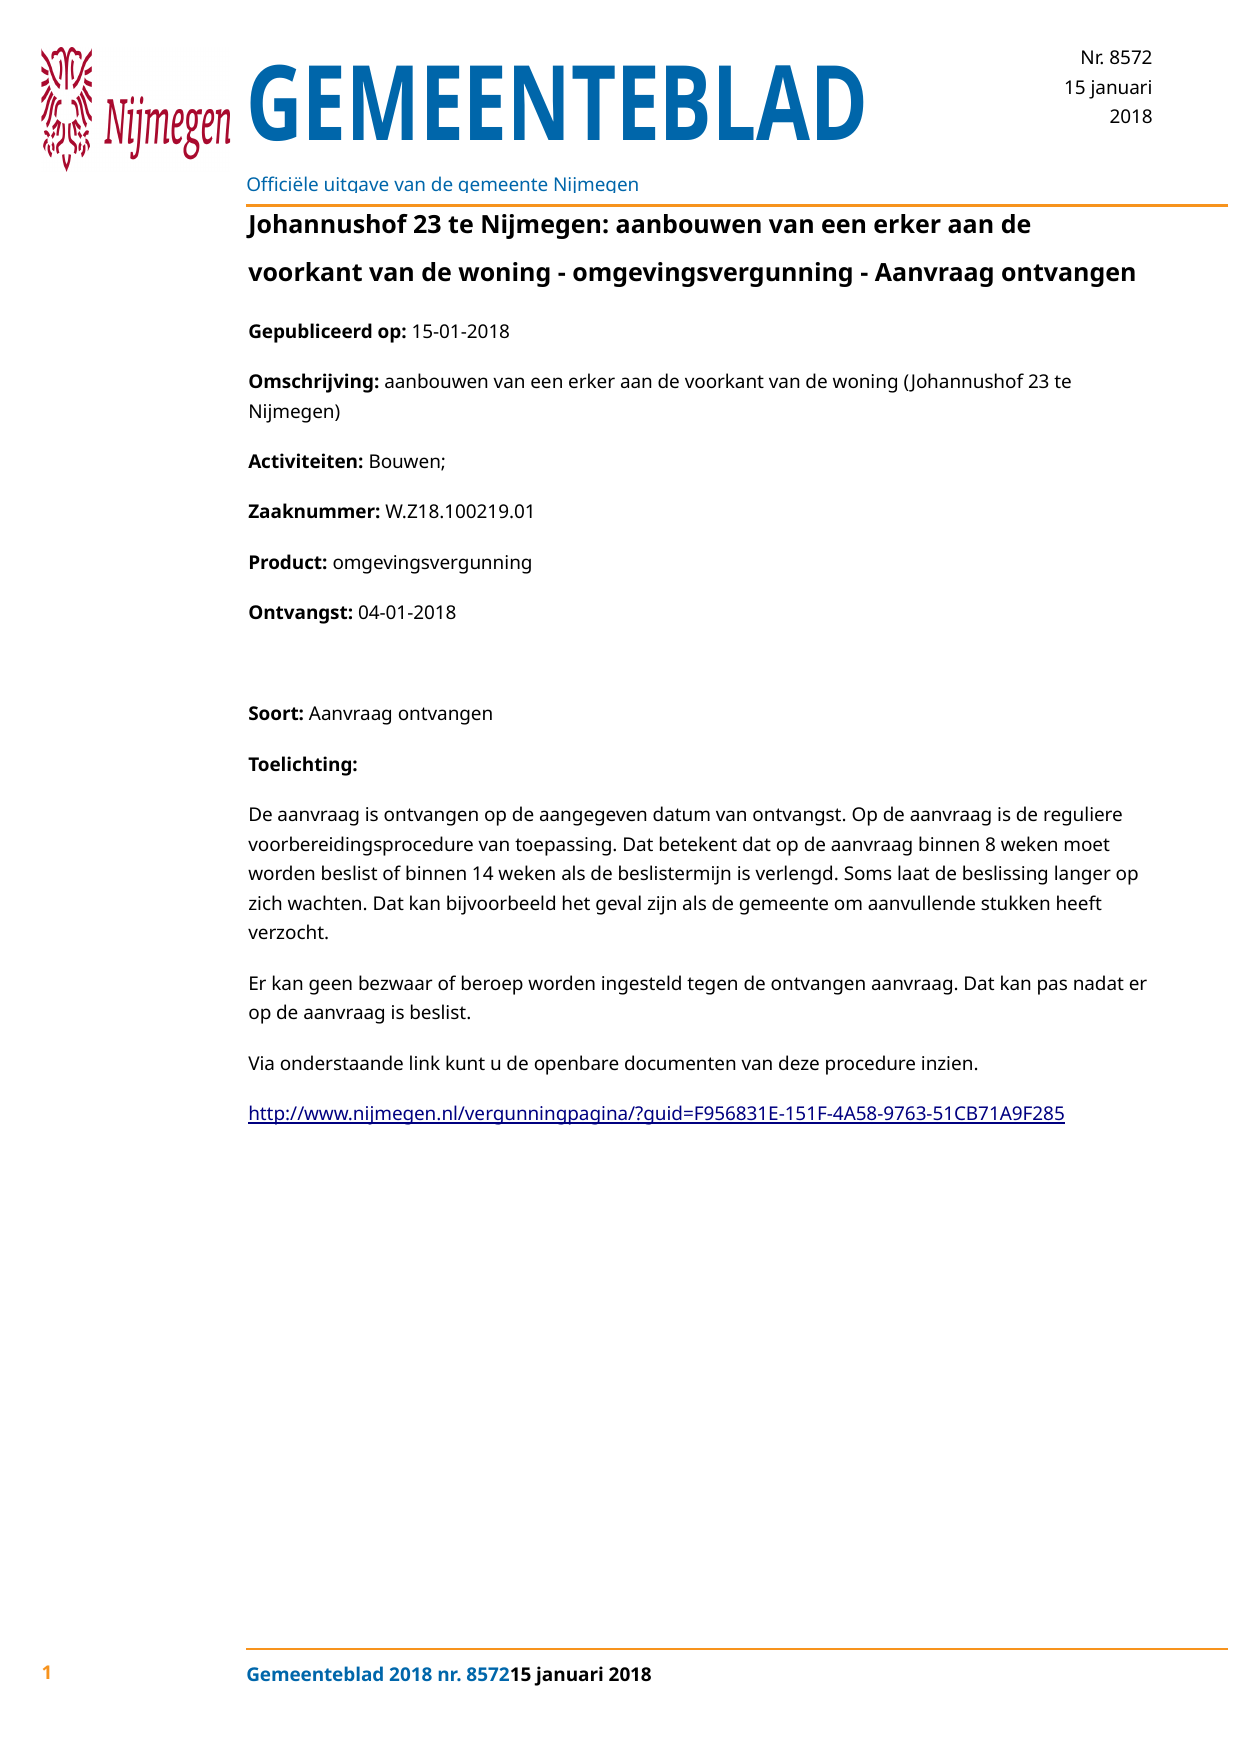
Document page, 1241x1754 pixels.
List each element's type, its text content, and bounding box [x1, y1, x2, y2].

text Via onderstaande link kunt u de openbare documenten van deze procedure inzien. [248, 1050, 1152, 1076]
text Gepubliceerd op: 15-01-2018 [248, 318, 1152, 344]
text Soort: Aanvraag ontvangen [248, 700, 1152, 726]
text Er kan geen bezwaar of beroep worden ingesteld tegen de ontvangen aanvraag. Dat kan pas nadat er op de aanvraag is beslist. [248, 970, 1152, 1025]
text Product: omgevingsvergunning [248, 549, 1152, 575]
text Zaaknummer: W.Z18.100219.01 [248, 499, 1152, 524]
text De aanvraag is ontvangen op de aangegeven datum van ontvangst. Op de aanvraag is de reguliere voorbereidingsprocedure van toepassing. Dat betekent dat op de aanvraag binnen 8 weken moet worden beslist of binnen 14 weken als de beslistermijn is verlengd. Soms laat de beslissing langer op zich wachten. Dat kan bijvoorbeeld het geval zijn als de gemeente om aanvullende stukken heeft verzocht. [248, 801, 1152, 945]
text Ontvangst: 04-01-2018 [248, 599, 1152, 625]
text Omschrijving: aanbouwen van een erker aan de voorkant van de woning (Johannushof 23 te Nijmegen) [248, 368, 1152, 424]
text Activiteiten: Bouwen; [248, 448, 1152, 474]
text http://www.nijmegen.nl/vergunningpagina/?guid=F956831E-151F-4A58-9763-51CB71A9F285 [248, 1100, 1152, 1126]
text Johannushof 23 te Nijmegen: aanbouwen van een erker aan de voorkant van de woning - omgevingsvergunning - Aanvraag ontvangen [248, 207, 1152, 288]
picture [41, 47, 231, 172]
text Toelichting: [248, 751, 1152, 777]
